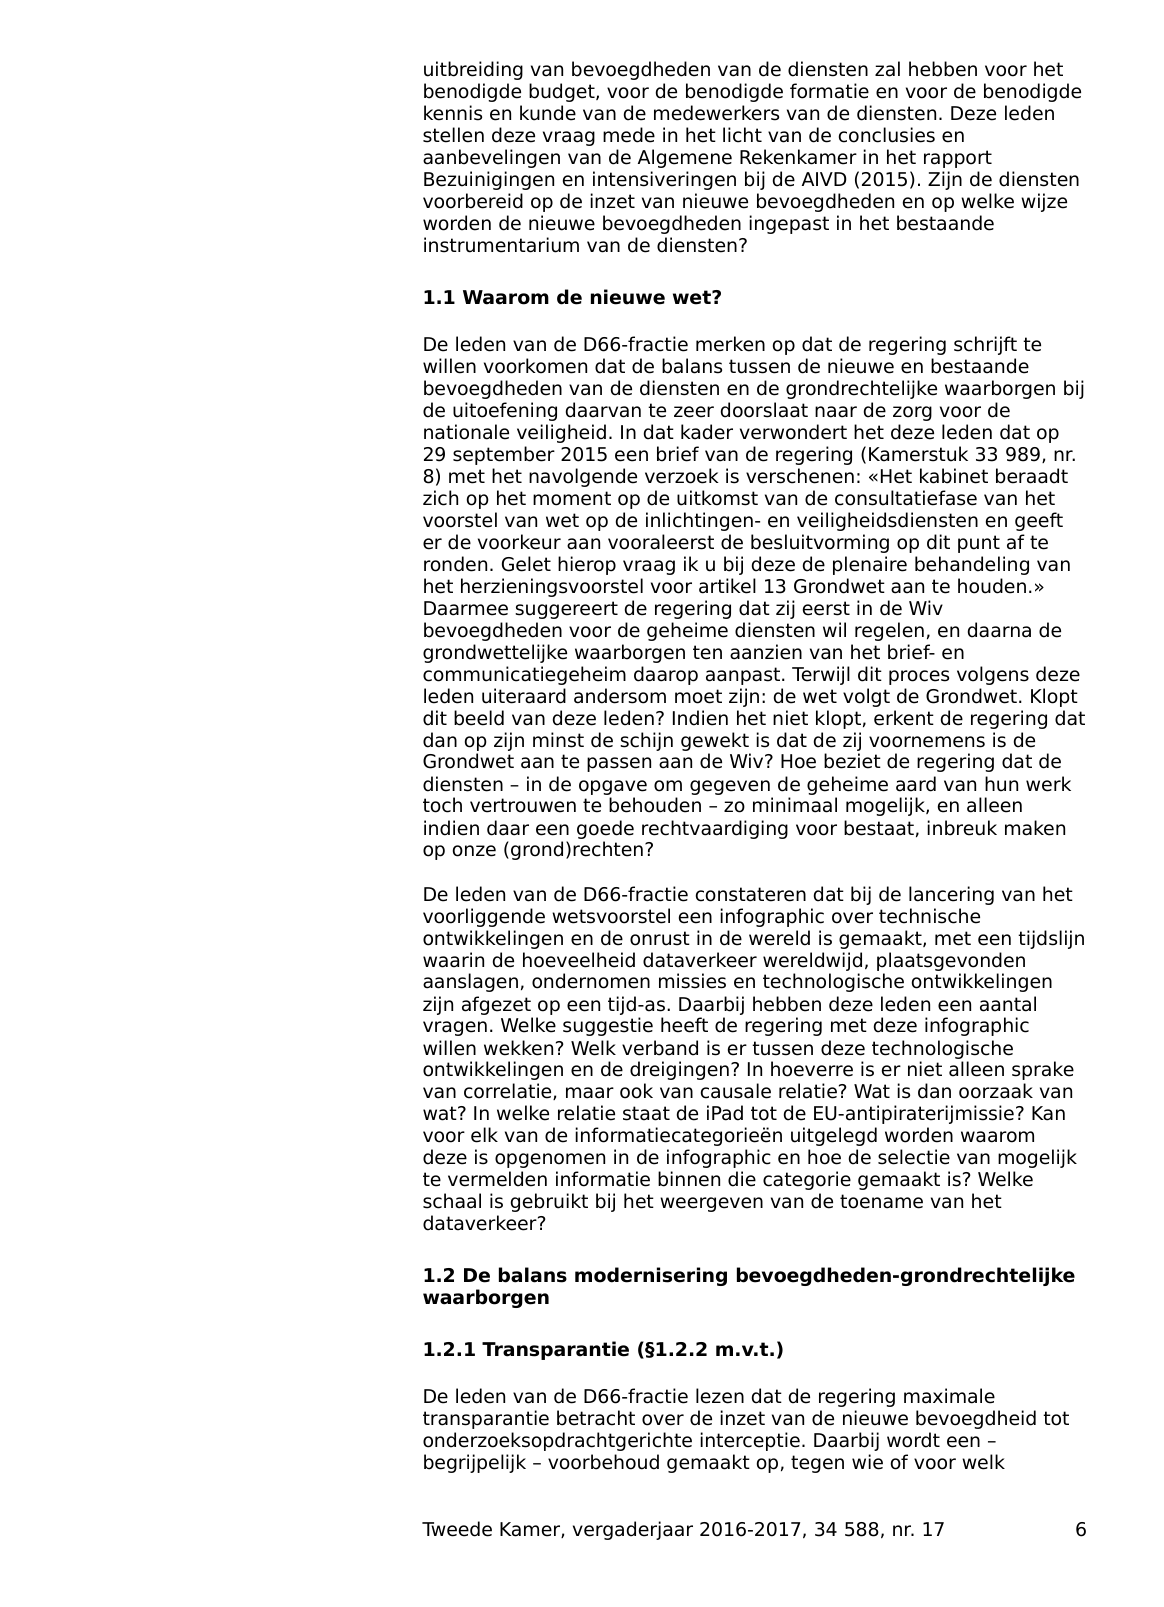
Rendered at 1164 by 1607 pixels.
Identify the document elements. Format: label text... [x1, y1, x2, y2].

subtitle 1.2.1 Transparantie (§1.2.2 m.v.t.) [422, 1339, 1087, 1361]
subtitle 1.2 De balans modernisering bevoegdheden-grondrechtelijke waarborgen [422, 1265, 1087, 1309]
text De leden van de D66-fractie lezen dat de regering maximale transparantie betracht over de inzet van de nieuwe bevoegdheid tot onderzoeksopdrachtgerichte interceptie. Daarbij wordt een – begrijpelijk – voorbehoud gemaakt op, tegen wie of voor welk [422, 1386, 1087, 1474]
text De leden van de D66-fractie merken op dat de regering schrijft te willen voorkomen dat de balans tussen de nieuwe en bestaande bevoegdheden van de diensten en de grondrechtelijke waarborgen bij de uitoefening daarvan te zeer doorslaat naar de zorg voor de nationale veiligheid. In dat kader verwondert het deze leden dat op 29 september 2015 een brief van de regering (Kamerstuk 33 989, nr. 8) met het navolgende verzoek is verschenen: «Het kabinet beraadt zich op het moment op de uitkomst van de consultatiefase van het voorstel van wet op de inlichtingen- en veiligheidsdiensten en geeft er de voorkeur aan vooraleerst de besluitvorming op dit punt af te ronden. Gelet hierop vraag ik u bij deze de plenaire behandeling van het herzieningsvoorstel voor artikel 13 Grondwet aan te houden.» Daarmee suggereert de regering dat zij eerst in de Wiv bevoegdheden voor de geheime diensten wil regelen, en daarna de grondwettelijke waarborgen ten aanzien van het brief- en communicatiegeheim daarop aanpast. Terwijl dit proces volgens deze leden uiteraard andersom moet zijn: de wet volgt de Grondwet. Klopt dit beeld van deze leden? Indien het niet klopt, erkent de regering dat dan op zijn minst de schijn gewekt is dat de zij voornemens is de Grondwet aan te passen aan de Wiv? Hoe beziet de regering dat de diensten – in de opgave om gegeven de geheime aard van hun werk toch vertrouwen te behouden – zo minimaal mogelijk, en alleen indien daar een goede rechtvaardiging voor bestaat, inbreuk maken op onze (grond)rechten? [422, 334, 1087, 861]
text De leden van de D66-fractie constateren dat bij de lancering van het voorliggende wetsvoorstel een infographic over technische ontwikkelingen en de onrust in de wereld is gemaakt, met een tijdslijn waarin de hoeveelheid dataverkeer wereldwijd, plaatsgevonden aanslagen, ondernomen missies en technologische ontwikkelingen zijn afgezet op een tijd-as. Daarbij hebben deze leden een aantal vragen. Welke suggestie heeft de regering met deze infographic willen wekken? Welk verband is er tussen deze technologische ontwikkelingen en de dreigingen? In hoeverre is er niet alleen sprake van correlatie, maar ook van causale relatie? Wat is dan oorzaak van wat? In welke relatie staat de iPad tot de EU-antipiraterijmissie? Kan voor elk van de informatiecategorieën uitgelegd worden waarom deze is opgenomen in de infographic en hoe de selectie van mogelijk te vermelden informatie binnen die categorie gemaakt is? Welke schaal is gebruikt bij het weergeven van de toename van het dataverkeer? [422, 883, 1087, 1235]
text uitbreiding van bevoegdheden van de diensten zal hebben voor het benodigde budget, voor de benodigde formatie en voor de benodigde kennis en kunde van de medewerkers van de diensten. Deze leden stellen deze vraag mede in het licht van de conclusies en aanbevelingen van de Algemene Rekenkamer in het rapport Bezuinigingen en intensiveringen bij de AIVD (2015). Zijn de diensten voorbereid op de inzet van nieuwe bevoegdheden en op welke wijze worden de nieuwe bevoegdheden ingepast in het bestaande instrumentarium van de diensten? [422, 59, 1087, 257]
subtitle 1.1 Waarom de nieuwe wet? [422, 287, 1087, 309]
